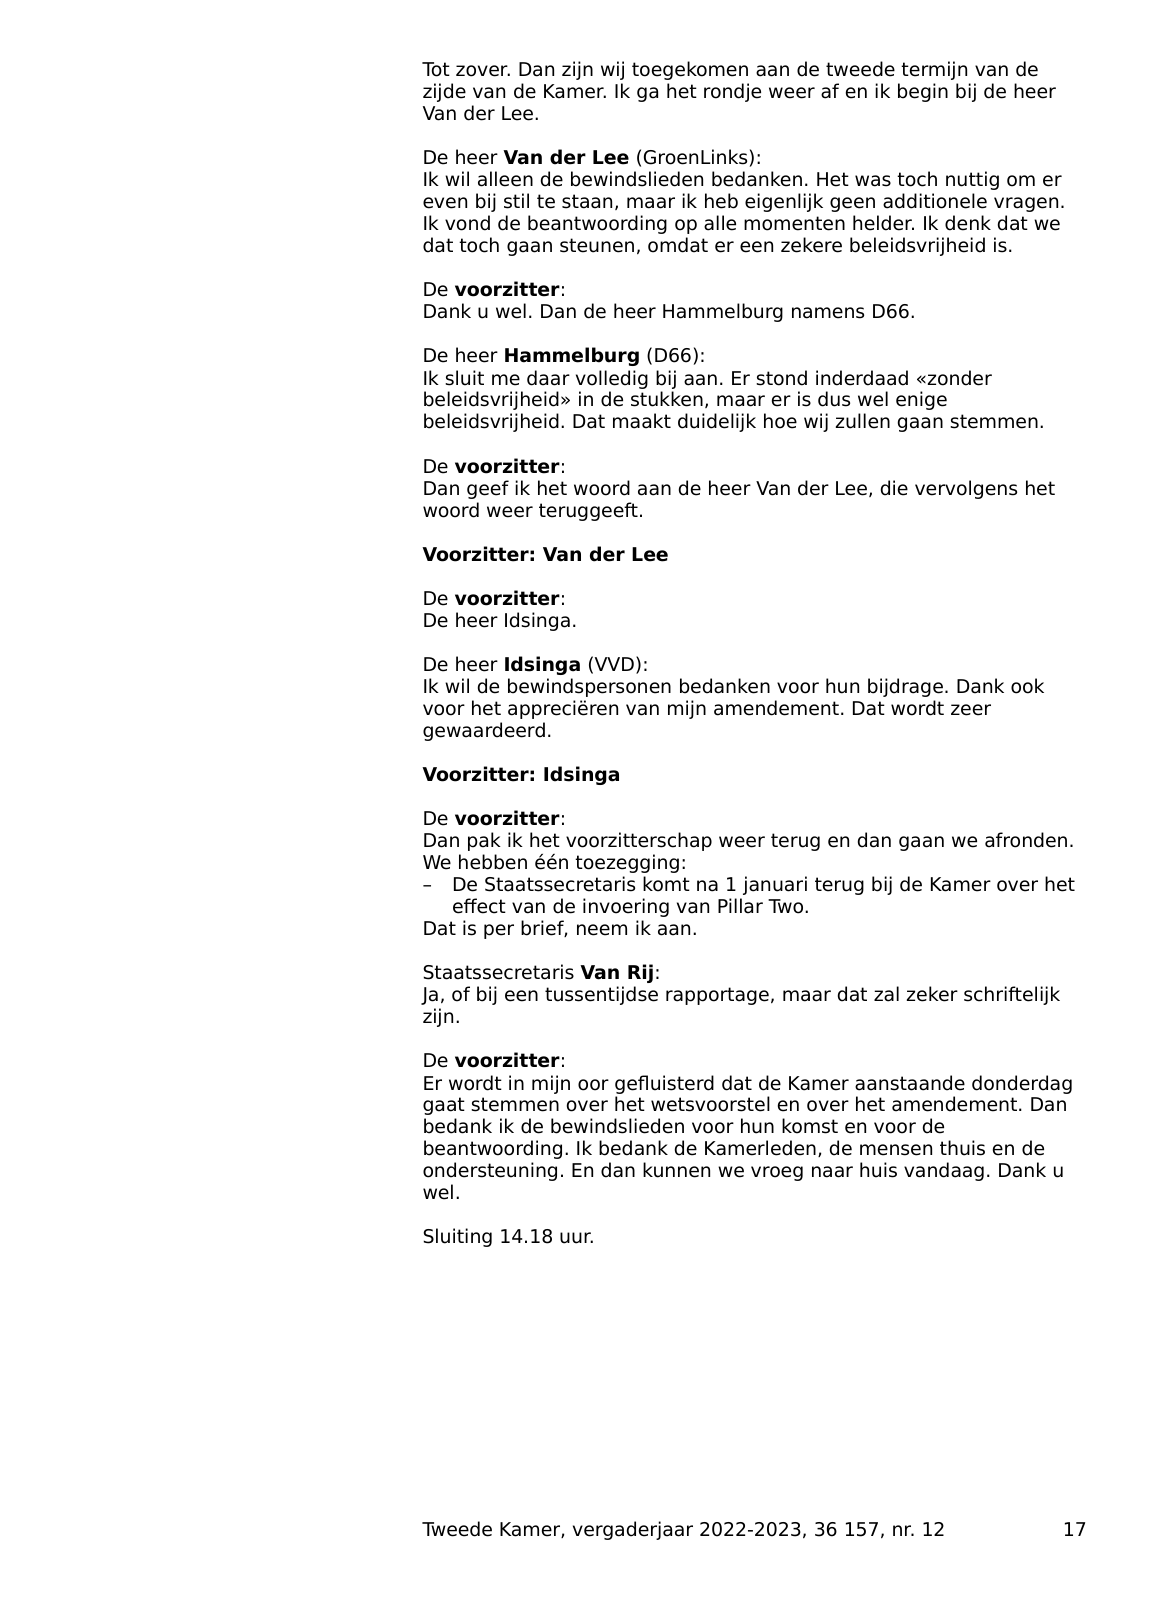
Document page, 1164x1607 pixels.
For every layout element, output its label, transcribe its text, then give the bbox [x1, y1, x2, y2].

text De voorzitter: [422, 279, 1087, 301]
subtitle Voorzitter: Idsinga [422, 764, 1087, 786]
text De heer Van der Lee (GroenLinks): [422, 147, 1087, 169]
text Ik wil alleen de bewindslieden bedanken. Het was toch nuttig om er even bij stil te staan, maar ik heb eigenlijk geen additionele vragen. Ik vond de beantwoording op alle momenten helder. Ik denk dat we dat toch gaan steunen, omdat er een zekere beleidsvrijheid is. [422, 169, 1087, 257]
text De voorzitter: [422, 456, 1087, 477]
text Tot zover. Dan zijn wij toegekomen aan de tweede termijn van de zijde van de Kamer. Ik ga het rondje weer af en ik begin bij de heer Van der Lee. [422, 59, 1087, 125]
text Er wordt in mijn oor gefluisterd dat de Kamer aanstaande donderdag gaat stemmen over het wetsvoorstel en over het amendement. Dan bedank ik de bewindslieden voor hun komst en voor de beantwoording. Ik bedank de Kamerleden, de mensen thuis en de ondersteuning. En dan kunnen we vroeg naar huis vandaag. Dank u wel. [422, 1072, 1087, 1204]
text De heer Hammelburg (D66): [422, 345, 1087, 367]
text Staatssecretaris Van Rij: [422, 962, 1087, 984]
text Ik sluit me daar volledig bij aan. Er stond inderdaad «zonder beleidsvrijheid» in de stukken, maar er is dus wel enige beleidsvrijheid. Dat maakt duidelijk hoe wij zullen gaan stemmen. [422, 367, 1087, 433]
text – De Staatssecretaris komt na 1 januari terug bij de Kamer over het effect van de invoering van Pillar Two. [422, 874, 1087, 918]
subtitle Voorzitter: Van der Lee [422, 544, 1087, 566]
text Ja, of bij een tussentijdse rapportage, maar dat zal zeker schriftelijk zijn. [422, 984, 1087, 1028]
text De voorzitter: [422, 808, 1087, 830]
text De voorzitter: [422, 588, 1087, 610]
text Dan geef ik het woord aan de heer Van der Lee, die vervolgens het woord weer teruggeeft. [422, 477, 1087, 521]
text Sluiting 14.18 uur. [422, 1226, 1087, 1248]
text Dank u wel. Dan de heer Hammelburg namens D66. [422, 301, 1087, 323]
text Dan pak ik het voorzitterschap weer terug en dan gaan we afronden. We hebben één toezegging: [422, 830, 1087, 874]
text De heer Idsinga (VVD): [422, 654, 1087, 676]
text De voorzitter: [422, 1050, 1087, 1072]
text Dat is per brief, neem ik aan. [422, 918, 1087, 940]
text De heer Idsinga. [422, 610, 1087, 632]
text Ik wil de bewindspersonen bedanken voor hun bijdrage. Dank ook voor het appreciëren van mijn amendement. Dat wordt zeer gewaardeerd. [422, 676, 1087, 742]
